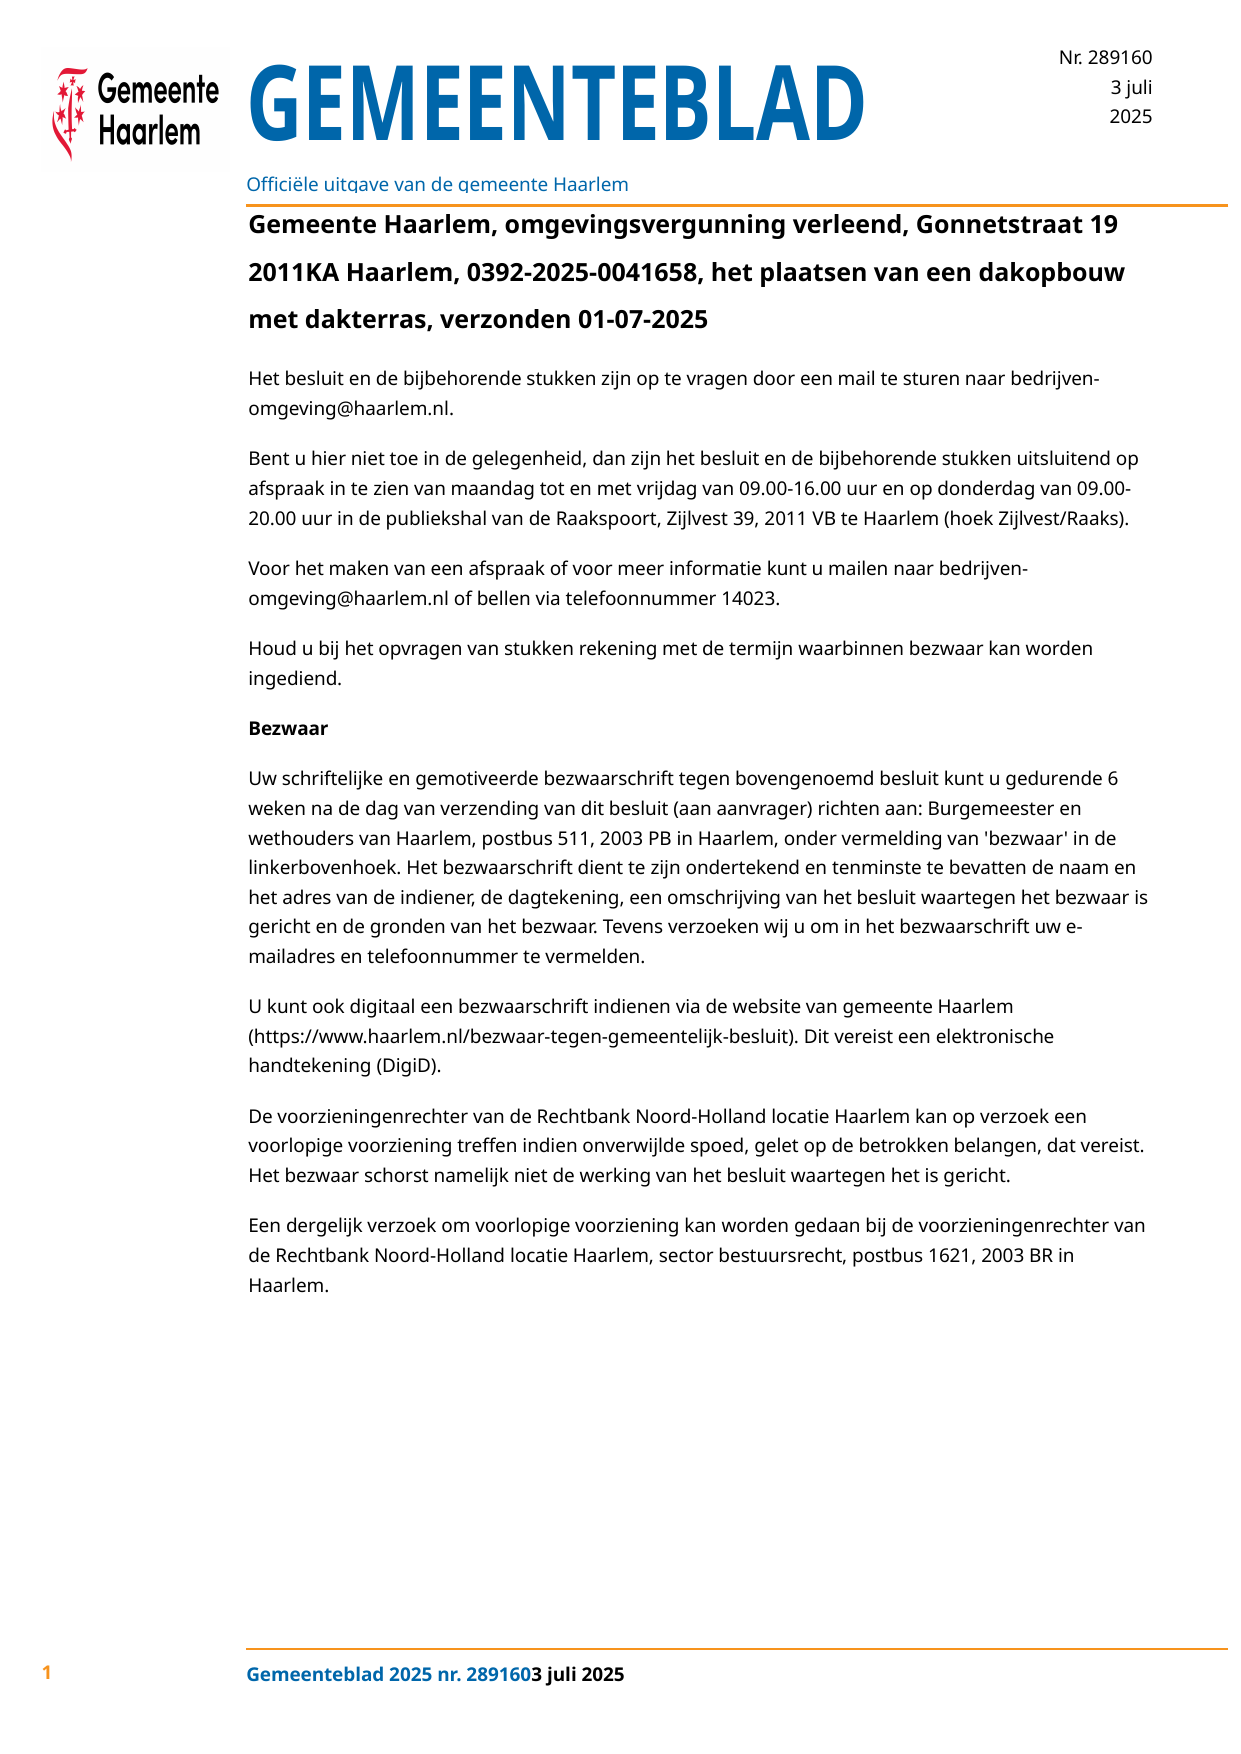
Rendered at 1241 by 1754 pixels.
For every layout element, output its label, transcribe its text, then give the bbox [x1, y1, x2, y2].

text Een dergelijk verzoek om voorlopige voorziening kan worden gedaan bij de voorzieningenrechter van de Rechtbank Noord-Holland locatie Haarlem, sector bestuursrecht, postbus 1621, 2003 BR in Haarlem. [248, 1213, 1152, 1297]
text Bent u hier niet toe in de gelegenheid, dan zijn het besluit en de bijbehorende stukken uitsluitend op afspraak in te zien van maandag tot en met vrijdag van 09.00-16.00 uur en op donderdag van 09.00-20.00 uur in de publiekshal van de Raakspoort, Zijlvest 39, 2011 VB te Haarlem (hoek Zijlvest/Raaks). [248, 446, 1152, 530]
text De voorzieningenrechter van de Rechtbank Noord-Holland locatie Haarlem kan op verzoek een voorlopige voorziening treffen indien onverwijlde spoed, gelet op de betrokken belangen, dat vereist. Het bezwaar schorst namelijk niet de werking van het besluit waartegen het is gericht. [248, 1103, 1152, 1188]
text Voor het maken van een afspraak of voor meer informatie kunt u mailen naar bedrijven-omgeving@haarlem.nl of bellen via telefoonnummer 14023. [248, 555, 1152, 610]
text Het besluit en de bijbehorende stukken zijn op te vragen door een mail te sturen naar bedrijven-omgeving@haarlem.nl. [248, 366, 1152, 421]
text Houd u bij het opvragen van stukken rekening met de termijn waarbinnen bezwaar kan worden ingediend. [248, 635, 1152, 690]
text U kunt ook digitaal een bezwaarschrift indienen via de website van gemeente Haarlem (https://www.haarlem.nl/bezwaar-tegen-gemeentelijk-besluit). Dit vereist een elektronische handtekening (DigiD). [248, 993, 1152, 1078]
picture [41, 47, 231, 172]
text Bezwaar [248, 715, 1152, 741]
text Uw schriftelijke en gemotiveerde bezwaarschrift tegen bovengenoemd besluit kunt u gedurende 6 weken na de dag van verzending van dit besluit (aan aanvrager) richten aan: Burgemeester en wethouders van Haarlem, postbus 511, 2003 PB in Haarlem, onder vermelding van 'bezwaar' in de linkerbovenhoek. Het bezwaarschrift dient te zijn ondertekend en tenminste te bevatten de naam en het adres van de indiener, de dagtekening, een omschrijving van het besluit waartegen het bezwaar is gericht en de gronden van het bezwaar. Tevens verzoeken wij u om in het bezwaarschrift uw e-mailadres en telefoonnummer te vermelden. [248, 766, 1152, 969]
text Gemeente Haarlem, omgevingsvergunning verleend, Gonnetstraat 19 2011KA Haarlem, 0392-2025-0041658, het plaatsen van een dakopbouw met dakterras, verzonden 01-07-2025 [248, 207, 1152, 336]
